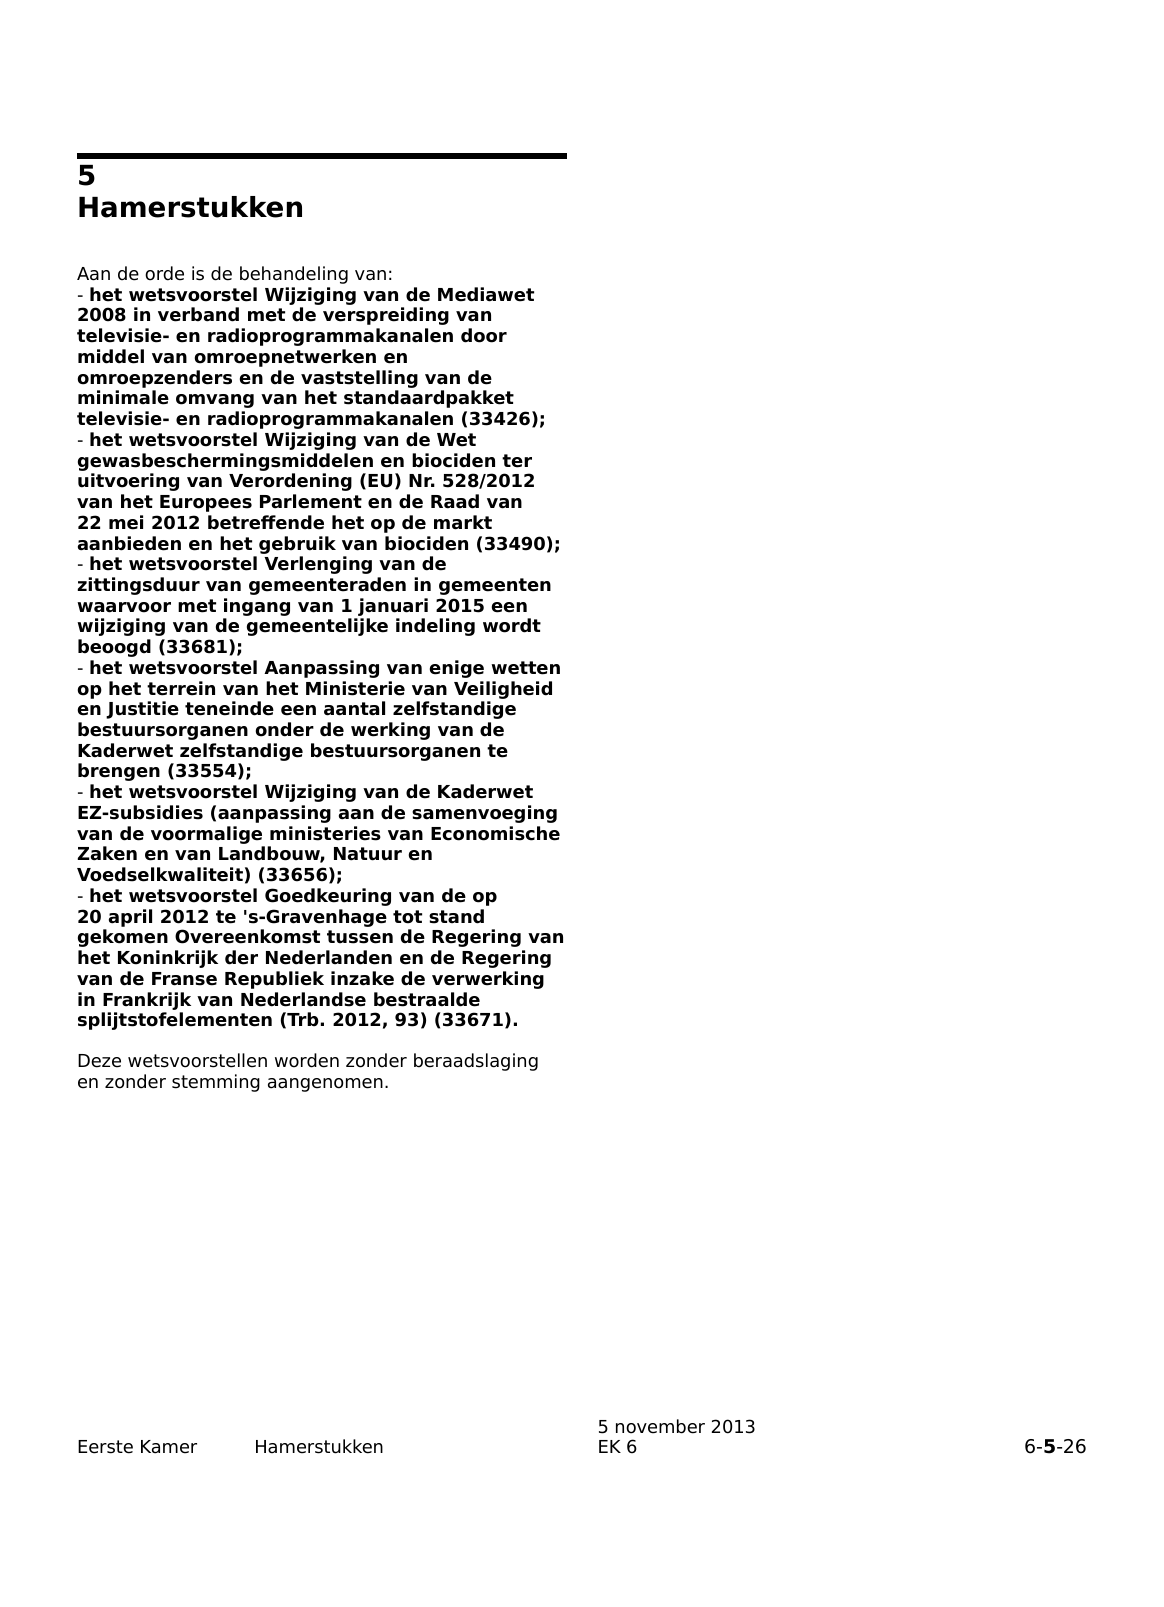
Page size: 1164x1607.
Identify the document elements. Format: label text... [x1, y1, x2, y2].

title 5 Hamerstukken [77, 159, 567, 224]
text - het wetsvoorstel Wijziging van de Mediawet 2008 in verband met de verspreiding van televisie- en radioprogrammakanalen door middel van omroepnetwerken en omroepzenders en de vaststelling van de minimale omvang van het standaardpakket televisie- en radioprogrammakanalen (33426); [77, 284, 567, 430]
text - het wetsvoorstel Goedkeuring van de op 20 april 2012 te 's-Gravenhage tot stand gekomen Overeenkomst tussen de Regering van het Koninkrijk der Nederlanden en de Regering van de Franse Republiek inzake de verwerking in Frankrijk van Nederlandse bestraalde splijtstofelementen (Trb. 2012, 93) (33671). [77, 886, 567, 1031]
text Deze wetsvoorstellen worden zonder beraadslaging en zonder stemming aangenomen. [77, 1051, 567, 1092]
text Aan de orde is de behandeling van: [77, 264, 567, 284]
text - het wetsvoorstel Wijziging van de Wet gewasbeschermingsmiddelen en biociden ter uitvoering van Verordening (EU) Nr. 528/2012 van het Europees Parlement en de Raad van 22 mei 2012 betreffende het op de markt aanbieden en het gebruik van biociden (33490); [77, 430, 567, 554]
text - het wetsvoorstel Wijziging van de Kaderwet EZ-subsidies (aanpassing aan de samenvoeging van de voormalige ministeries van Economische Zaken en van Landbouw, Natuur en Voedselkwaliteit) (33656); [77, 782, 567, 886]
text - het wetsvoorstel Verlenging van de zittingsduur van gemeenteraden in gemeenten waarvoor met ingang van 1 januari 2015 een wijziging van de gemeentelijke indeling wordt beoogd (33681); [77, 554, 567, 658]
text - het wetsvoorstel Aanpassing van enige wetten op het terrein van het Ministerie van Veiligheid en Justitie teneinde een aantal zelfstandige bestuursorganen onder de werking van de Kaderwet zelfstandige bestuursorganen te brengen (33554); [77, 658, 567, 782]
